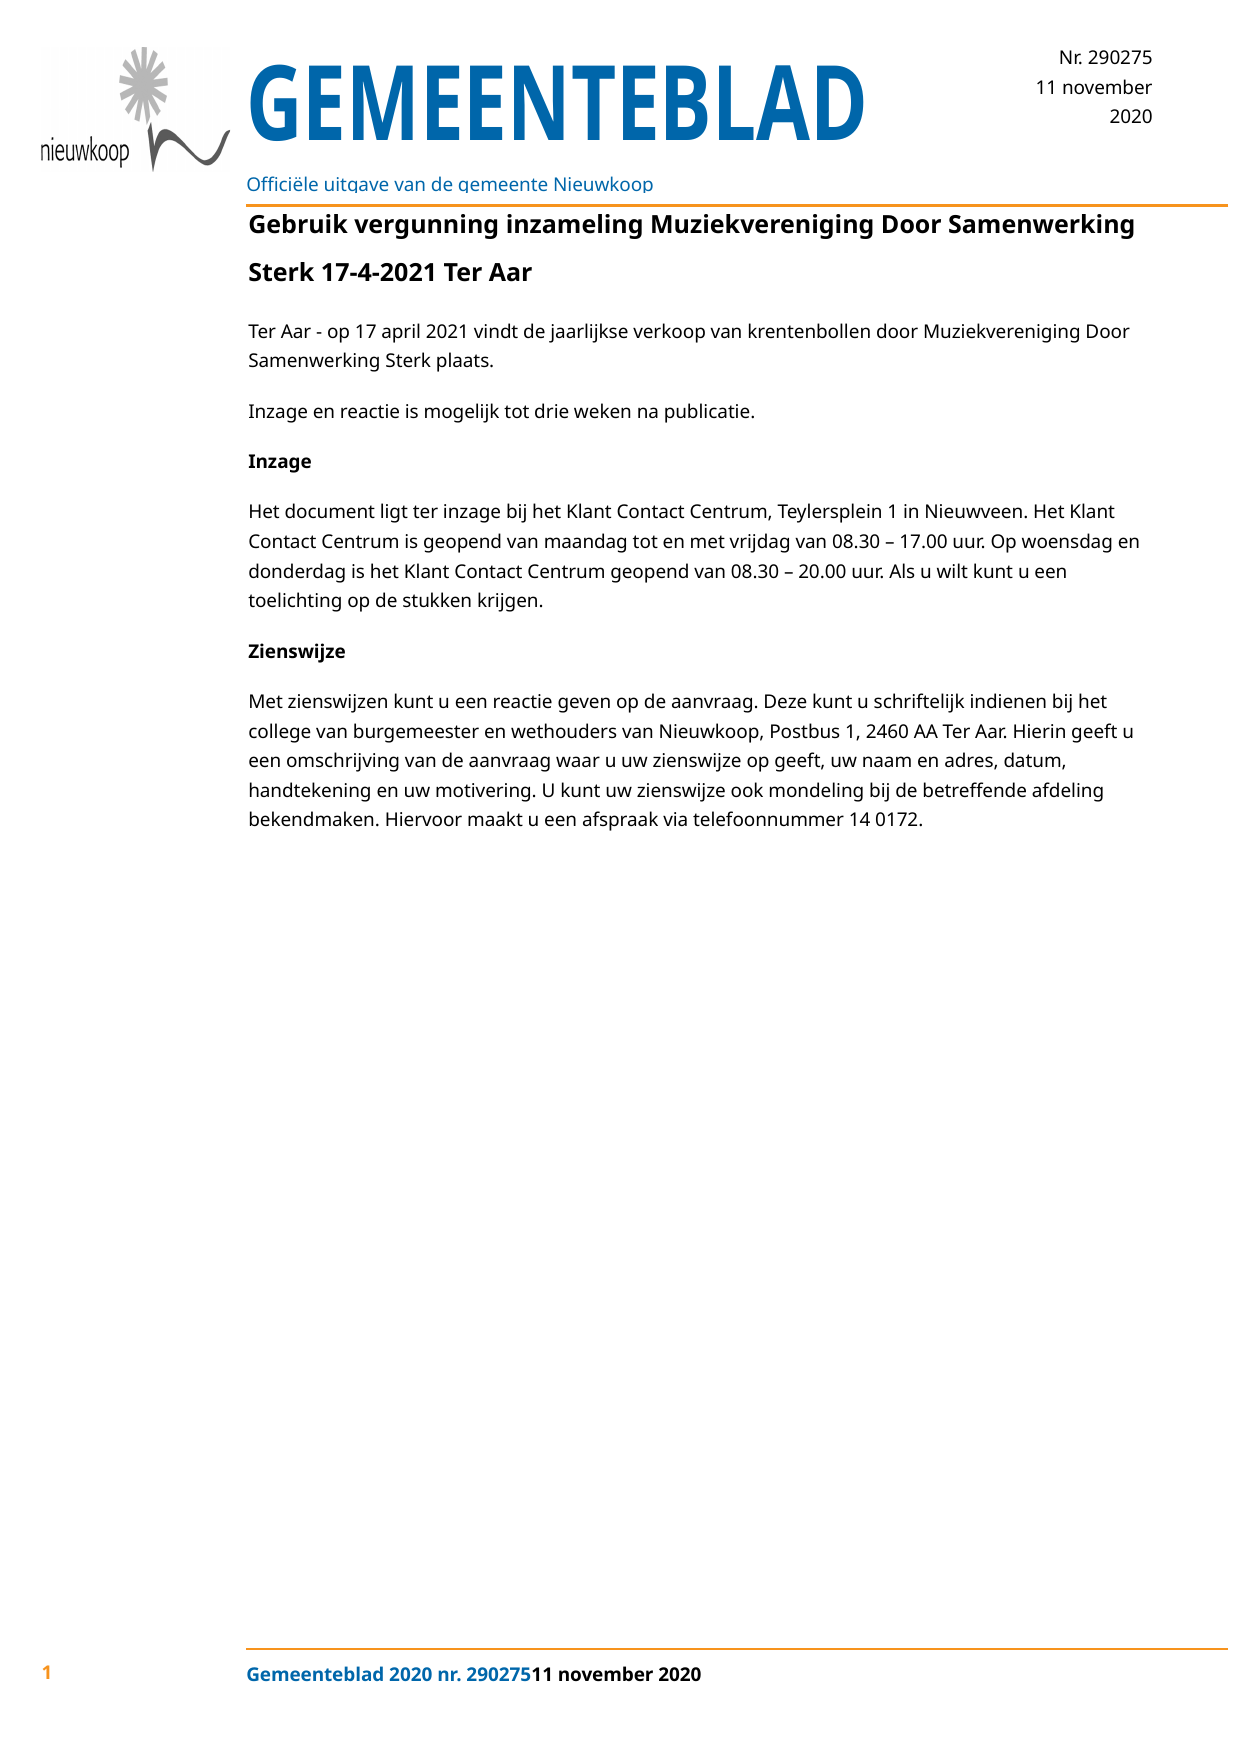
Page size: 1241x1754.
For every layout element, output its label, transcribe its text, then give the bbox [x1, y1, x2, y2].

text Zienswijze [248, 638, 1152, 664]
text Inzage en reactie is mogelijk tot drie weken na publicatie. [248, 398, 1152, 424]
text Inzage [248, 448, 1152, 474]
text Met zienswijzen kunt u een reactie geven op de aanvraag. Deze kunt u schriftelijk indienen bij het college van burgemeester en wethouders van Nieuwkoop, Postbus 1, 2460 AA Ter Aar. Hierin geeft u een omschrijving van de aanvraag waar u uw zienswijze op geeft, uw naam en adres, datum, handtekening en uw motivering. U kunt uw zienswijze ook mondeling bij de betreffende afdeling bekendmaken. Hiervoor maakt u een afspraak via telefoonnummer 14 0172. [248, 688, 1152, 832]
text Ter Aar - op 17 april 2021 vindt de jaarlijkse verkoop van krentenbollen door Muziekvereniging Door Samenwerking Sterk plaats. [248, 318, 1152, 373]
text Het document ligt ter inzage bij het Klant Contact Centrum, Teylersplein 1 in Nieuwveen. Het Klant Contact Centrum is geopend van maandag tot en met vrijdag van 08.30 – 17.00 uur. Op woensdag en donderdag is het Klant Contact Centrum geopend van 08.30 – 20.00 uur. Als u wilt kunt u een toelichting op de stukken krijgen. [248, 499, 1152, 613]
picture [41, 47, 231, 172]
text Gebruik vergunning inzameling Muziekvereniging Door Samenwerking Sterk 17-4-2021 Ter Aar [248, 207, 1152, 288]
